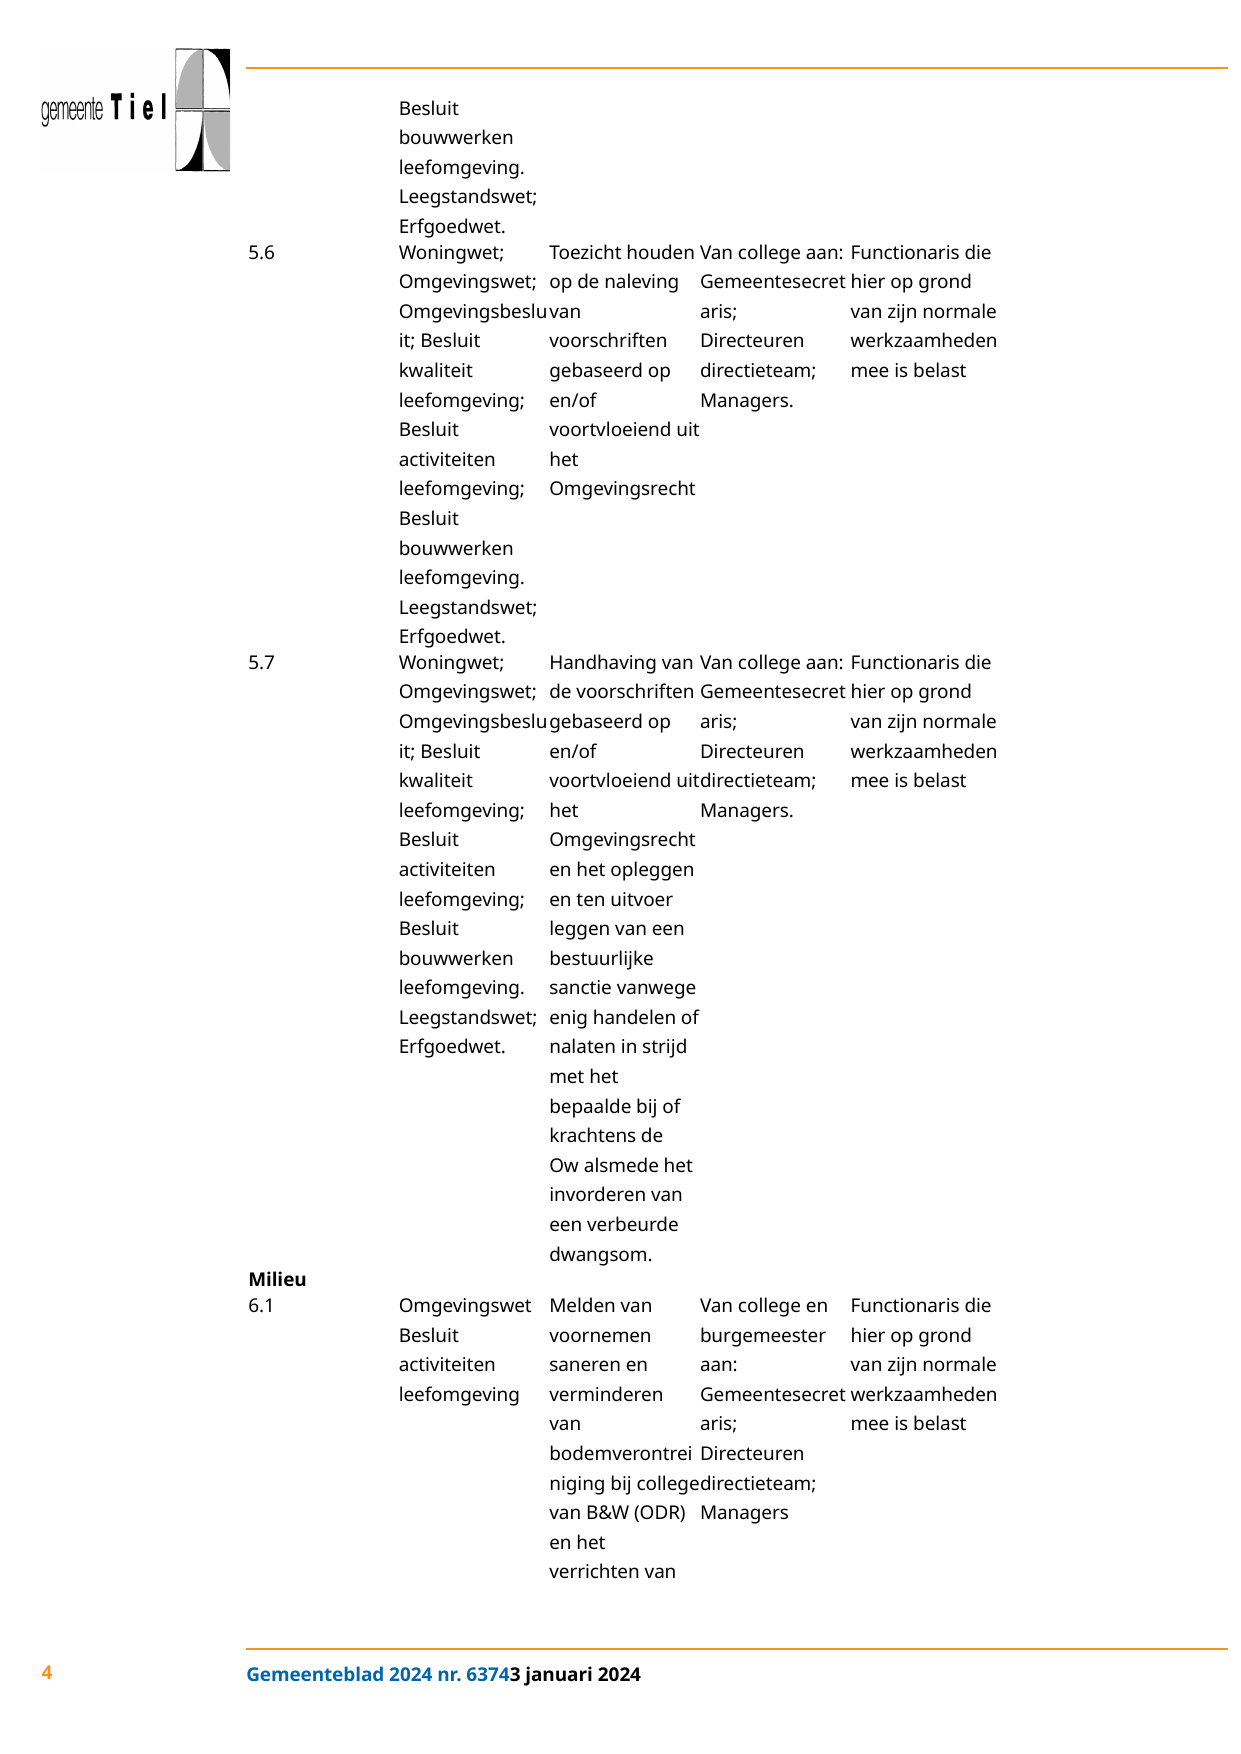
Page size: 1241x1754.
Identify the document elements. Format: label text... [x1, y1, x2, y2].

table_cell Van college aan: Gemeentesecretaris; Directeuren directieteam; Managers. [700, 649, 850, 1267]
table_cell Van college en burgemeester aan: Gemeentesecretaris; Directeuren directieteam; Managers [700, 1292, 850, 1584]
table_cell Toezicht houden op de naleving van voorschriften gebaseerd op en/of voortvloeiend uit het Omgevingsrecht [549, 239, 700, 649]
table_cell Woningwet; Omgevingswet; Omgevingsbesluit; Besluit kwaliteit leefomgeving; Besluit activiteiten leefomgeving; Besluit bouwwerken leefomgeving. Leegstandswet; Erfgoedwet. [399, 239, 549, 649]
table_cell [1001, 239, 1152, 649]
table_cell Milieu [248, 1267, 1152, 1292]
table_cell 5.7 [248, 649, 398, 1267]
table_cell [248, 95, 398, 239]
table_cell [700, 95, 850, 239]
table_cell [850, 95, 1001, 239]
table_cell Melden van voornemen saneren en verminderen van bodemverontreiniging bij college van B&W (ODR) en het verrichten van [549, 1292, 700, 1584]
table_cell Van college aan: Gemeentesecretaris; Directeuren directieteam; Managers. [700, 239, 850, 649]
table_cell Woningwet; Omgevingswet; Omgevingsbesluit; Besluit kwaliteit leefomgeving; Besluit activiteiten leefomgeving; Besluit bouwwerken leefomgeving. Leegstandswet; Erfgoedwet. [399, 649, 549, 1267]
table_cell Functionaris die hier op grond van zijn normale werkzaamheden mee is belast [850, 239, 1001, 649]
table_cell Omgevingswet Besluit activiteiten leefomgeving [399, 1292, 549, 1584]
table_cell Functionaris die hier op grond van zijn normale werkzaamheden mee is belast [850, 1292, 1001, 1584]
table_cell [1001, 95, 1152, 239]
table_cell [1001, 1292, 1152, 1584]
table_cell [549, 95, 700, 239]
picture [41, 47, 231, 172]
table_cell 5.6 [248, 239, 398, 649]
table_cell [1001, 649, 1152, 1267]
table_cell 6.1 [248, 1292, 398, 1584]
table_cell Functionaris die hier op grond van zijn normale werkzaamheden mee is belast [850, 649, 1001, 1267]
table_cell Handhaving van de voorschriften gebaseerd op en/of voortvloeiend uit het Omgevingsrecht en het opleggen en ten uitvoer leggen van een bestuurlijke sanctie vanwege enig handelen of nalaten in strijd met het bepaalde bij of krachtens de Ow alsmede het invorderen van een verbeurde dwangsom. [549, 649, 700, 1267]
table_cell Besluit bouwwerken leefomgeving. Leegstandswet; Erfgoedwet. [399, 95, 549, 239]
